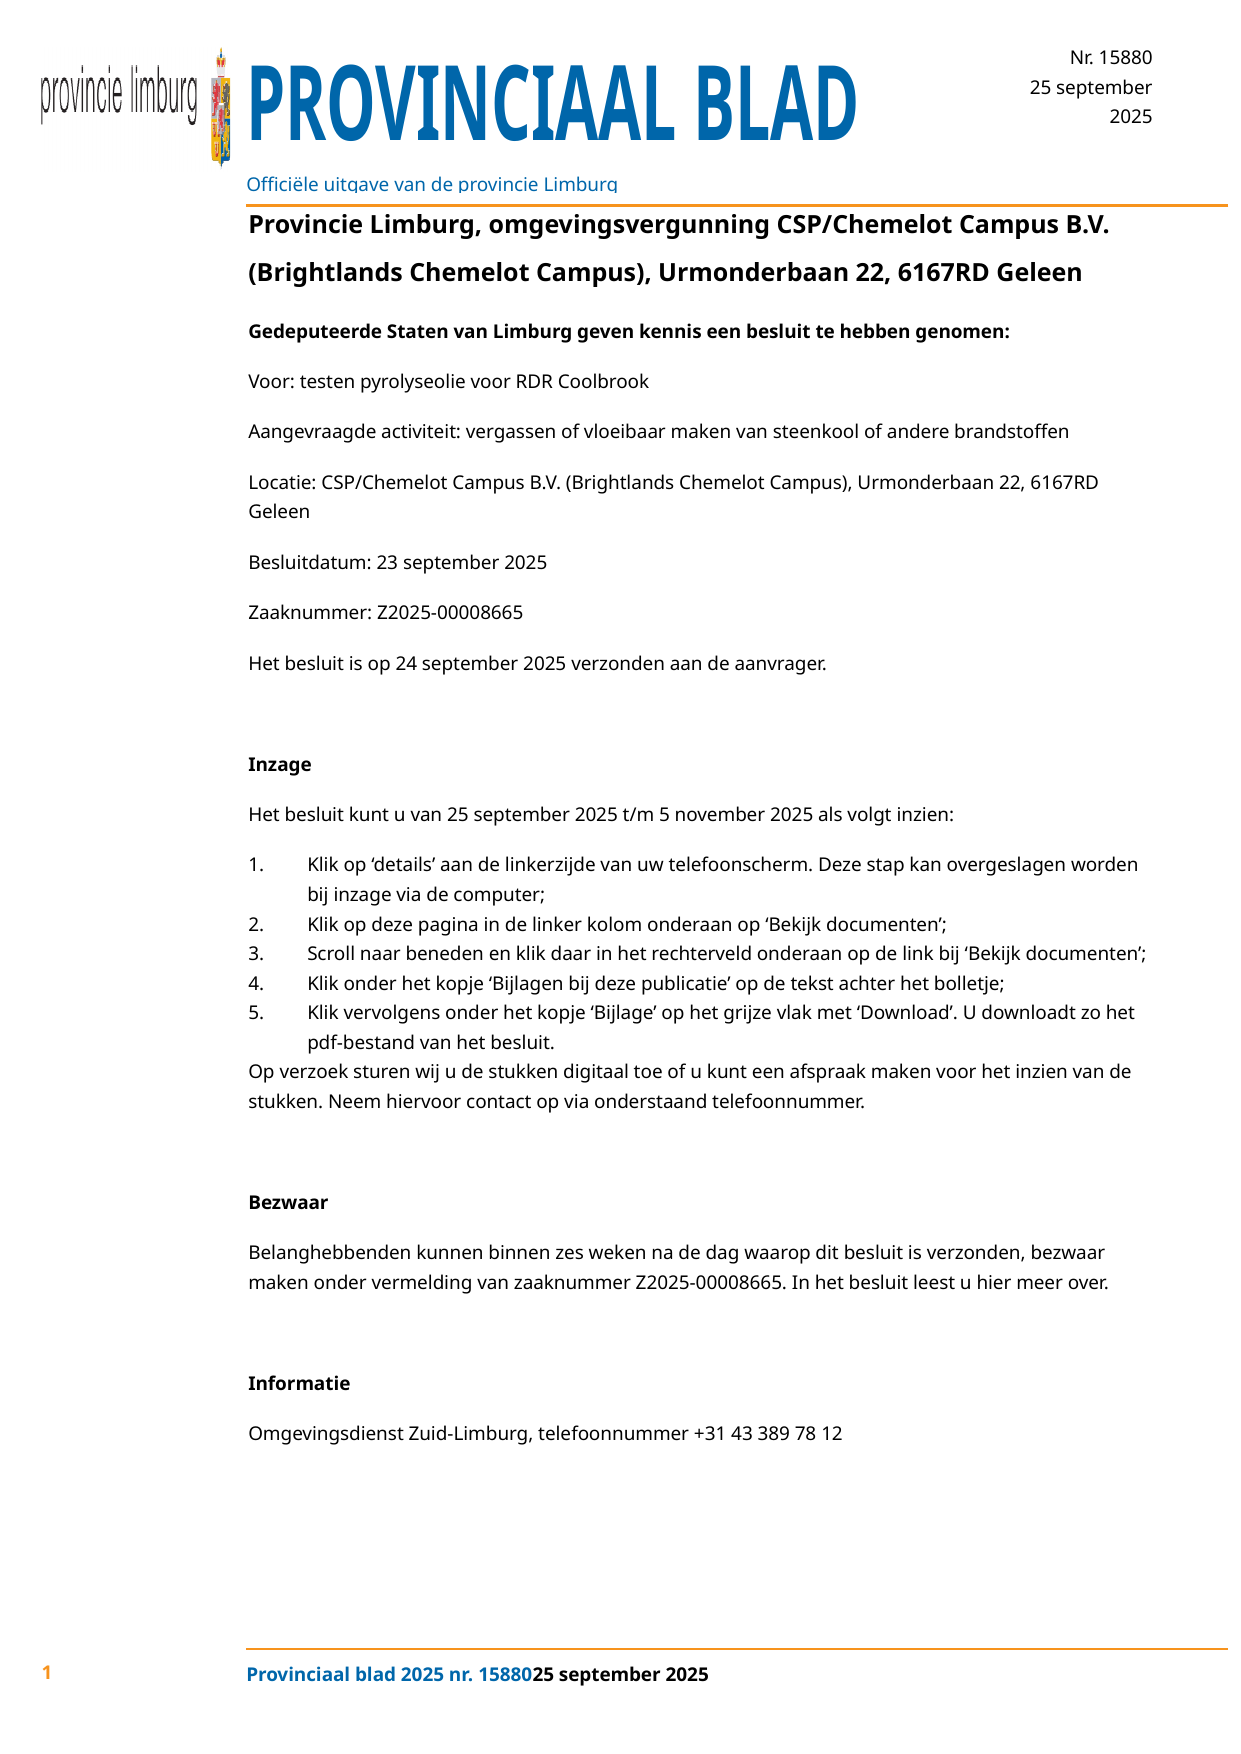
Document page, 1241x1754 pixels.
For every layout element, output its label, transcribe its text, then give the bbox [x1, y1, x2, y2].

text Bezwaar [248, 1189, 1152, 1215]
list Klik op ‘details’ aan de linkerzijde van uw telefoonscherm. Deze stap kan overgeslagen worden bij inzage via de computer; [248, 852, 1152, 907]
text Het besluit kunt u van 25 september 2025 t/m 5 november 2025 als volgt inzien: [248, 801, 1152, 827]
text Zaaknummer: Z2025-00008665 [248, 599, 1152, 625]
text Besluitdatum: 23 september 2025 [248, 549, 1152, 575]
text Voor: testen pyrolyseolie voor RDR Coolbrook [248, 368, 1152, 394]
text Gedeputeerde Staten van Limburg geven kennis een besluit te hebben genomen: [248, 318, 1152, 344]
text Provincie Limburg, omgevingsvergunning CSP/Chemelot Campus B.V. (Brightlands Chemelot Campus), Urmonderbaan 22, 6167RD Geleen [248, 207, 1152, 288]
text Aangevraagde activiteit: vergassen of vloeibaar maken van steenkool of andere brandstoffen [248, 419, 1152, 444]
text Omgevingsdienst Zuid-Limburg, telefoonnummer +31 43 389 78 12 [248, 1420, 1152, 1446]
text Op verzoek sturen wij u de stukken digitaal toe of u kunt een afspraak maken voor het inzien van de stukken. Neem hiervoor contact op via onderstaand telefoonnummer. [248, 1059, 1152, 1114]
text Informatie [248, 1370, 1152, 1396]
picture [41, 47, 231, 172]
list Scroll naar beneden en klik daar in het rechterveld onderaan op de link bij ‘Bekijk documenten’; [248, 940, 1152, 966]
text Het besluit is op 24 september 2025 verzonden aan de aanvrager. [248, 650, 1152, 676]
list Klik onder het kopje ‘Bijlagen bij deze publicatie’ op de tekst achter het bolletje; [248, 970, 1152, 996]
text Belanghebbenden kunnen binnen zes weken na de dag waarop dit besluit is verzonden, bezwaar maken onder vermelding van zaaknummer Z2025-00008665. In het besluit leest u hier meer over. [248, 1239, 1152, 1295]
list Klik op deze pagina in de linker kolom onderaan op ‘Bekijk documenten’; [248, 911, 1152, 937]
list Klik vervolgens onder het kopje ‘Bijlage’ op het grijze vlak met ‘Download’. U downloadt zo het pdf-bestand van het besluit. [248, 999, 1152, 1055]
text Inzage [248, 751, 1152, 777]
text Locatie: CSP/Chemelot Campus B.V. (Brightlands Chemelot Campus), Urmonderbaan 22, 6167RD Geleen [248, 469, 1152, 524]
